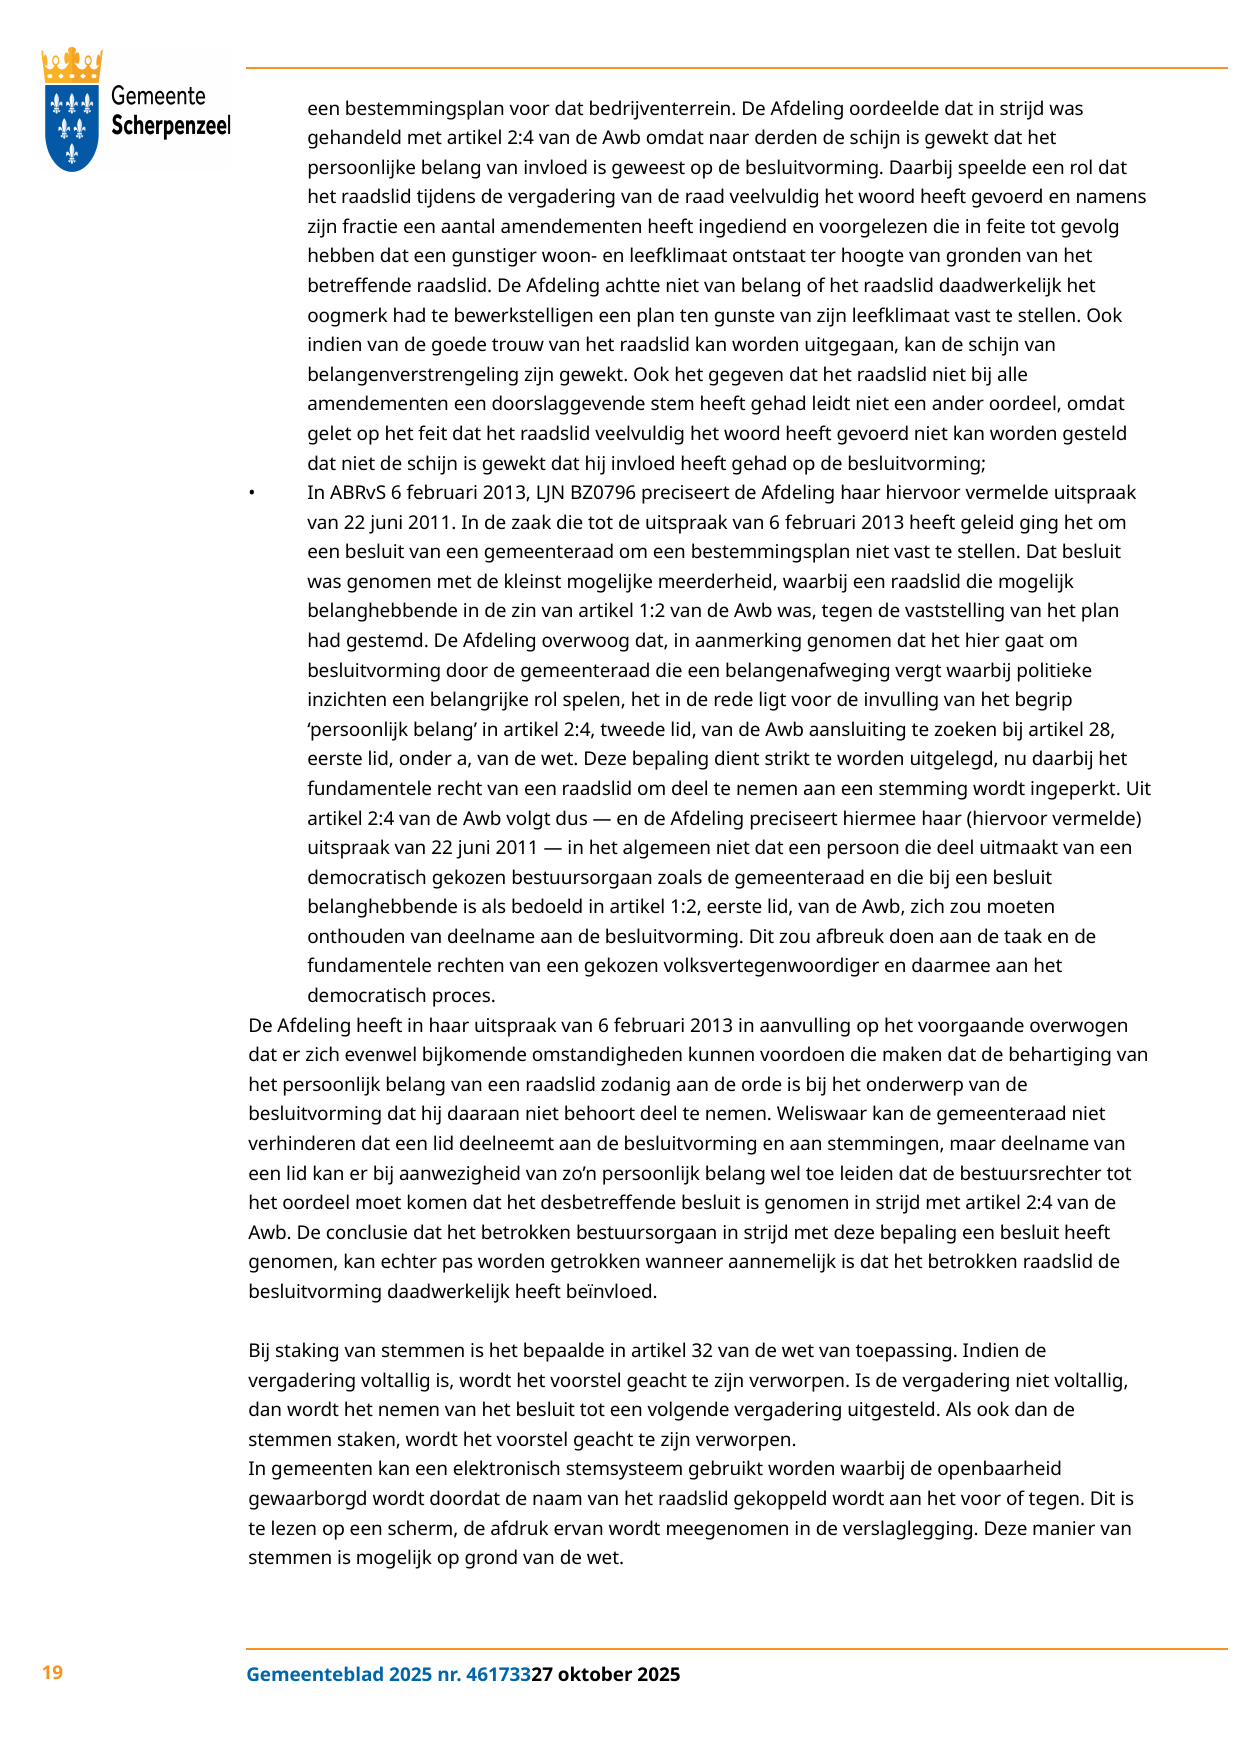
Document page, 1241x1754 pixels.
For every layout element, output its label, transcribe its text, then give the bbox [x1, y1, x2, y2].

text Bij staking van stemmen is het bepaalde in artikel 32 van de wet van toepassing. Indien de vergadering voltallig is, wordt het voorstel geacht te zijn verworpen. Is de vergadering niet voltallig, dan wordt het nemen van het besluit tot een volgende vergadering uitgesteld. Als ook dan de stemmen staken, wordt het voorstel geacht te zijn verworpen. [248, 1337, 1152, 1452]
list In ABRvS 6 februari 2013, LJN BZ0796 preciseert de Afdeling haar hiervoor vermelde uitspraak van 22 juni 2011. In de zaak die tot de uitspraak van 6 februari 2013 heeft geleid ging het om een besluit van een gemeenteraad om een bestemmingsplan niet vast te stellen. Dat besluit was genomen met de kleinst mogelijke meerderheid, waarbij een raadslid die mogelijk belanghebbende in de zin van artikel 1:2 van de Awb was, tegen de vaststelling van het plan had gestemd. De Afdeling overwoog dat, in aanmerking genomen dat het hier gaat om besluitvorming door de gemeenteraad die een belangenafweging vergt waarbij politieke inzichten een belangrijke rol spelen, het in de rede ligt voor de invulling van het begrip ‘persoonlijk belang’ in artikel 2:4, tweede lid, van de Awb aansluiting te zoeken bij artikel 28, eerste lid, onder a, van de wet. Deze bepaling dient strikt te worden uitgelegd, nu daarbij het fundamentele recht van een raadslid om deel te nemen aan een stemming wordt ingeperkt. Uit artikel 2:4 van de Awb volgt dus — en de Afdeling preciseert hiermee haar (hiervoor vermelde) uitspraak van 22 juni 2011 — in het algemeen niet dat een persoon die deel uitmaakt van een democratisch gekozen bestuursorgaan zoals de gemeenteraad en die bij een besluit belanghebbende is als bedoeld in artikel 1:2, eerste lid, van de Awb, zich zou moeten onthouden van deelname aan de besluitvorming. Dit zou afbreuk doen aan de taak en de fundamentele rechten van een gekozen volksvertegenwoordiger en daarmee aan het democratisch proces. [248, 479, 1152, 1008]
picture [41, 47, 231, 172]
text In gemeenten kan een elektronisch stemsysteem gebruikt worden waarbij de openbaarheid gewaarborgd wordt doordat de naam van het raadslid gekoppeld wordt aan het voor of tegen. Dit is te lezen op een scherm, de afdruk ervan wordt meegenomen in de verslaglegging. Deze manier van stemmen is mogelijk op grond van de wet. [248, 1456, 1152, 1570]
list een bestemmingsplan voor dat bedrijventerrein. De Afdeling oordeelde dat in strijd was gehandeld met artikel 2:4 van de Awb omdat naar derden de schijn is gewekt dat het persoonlijke belang van invloed is geweest op de besluitvorming. Daarbij speelde een rol dat het raadslid tijdens de vergadering van de raad veelvuldig het woord heeft gevoerd en namens zijn fractie een aantal amendementen heeft ingediend en voorgelezen die in feite tot gevolg hebben dat een gunstiger woon- en leefklimaat ontstaat ter hoogte van gronden van het betreffende raadslid. De Afdeling achtte niet van belang of het raadslid daadwerkelijk het oogmerk had te bewerkstelligen een plan ten gunste van zijn leefklimaat vast te stellen. Ook indien van de goede trouw van het raadslid kan worden uitgegaan, kan de schijn van belangenverstrengeling zijn gewekt. Ook het gegeven dat het raadslid niet bij alle amendementen een doorslaggevende stem heeft gehad leidt niet een ander oordeel, omdat gelet op het feit dat het raadslid veelvuldig het woord heeft gevoerd niet kan worden gesteld dat niet de schijn is gewekt dat hij invloed heeft gehad op de besluitvorming; [248, 95, 1152, 476]
text De Afdeling heeft in haar uitspraak van 6 februari 2013 in aanvulling op het voorgaande overwogen dat er zich evenwel bijkomende omstandigheden kunnen voordoen die maken dat de behartiging van het persoonlijk belang van een raadslid zodanig aan de orde is bij het onderwerp van de besluitvorming dat hij daaraan niet behoort deel te nemen. Weliswaar kan de gemeenteraad niet verhinderen dat een lid deelneemt aan de besluitvorming en aan stemmingen, maar deelname van een lid kan er bij aanwezigheid van zo’n persoonlijk belang wel toe leiden dat de bestuursrechter tot het oordeel moet komen dat het desbetreffende besluit is genomen in strijd met artikel 2:4 van de Awb. De conclusie dat het betrokken bestuursorgaan in strijd met deze bepaling een besluit heeft genomen, kan echter pas worden getrokken wanneer aannemelijk is dat het betrokken raadslid de besluitvorming daadwerkelijk heeft beïnvloed. [248, 1012, 1152, 1304]
